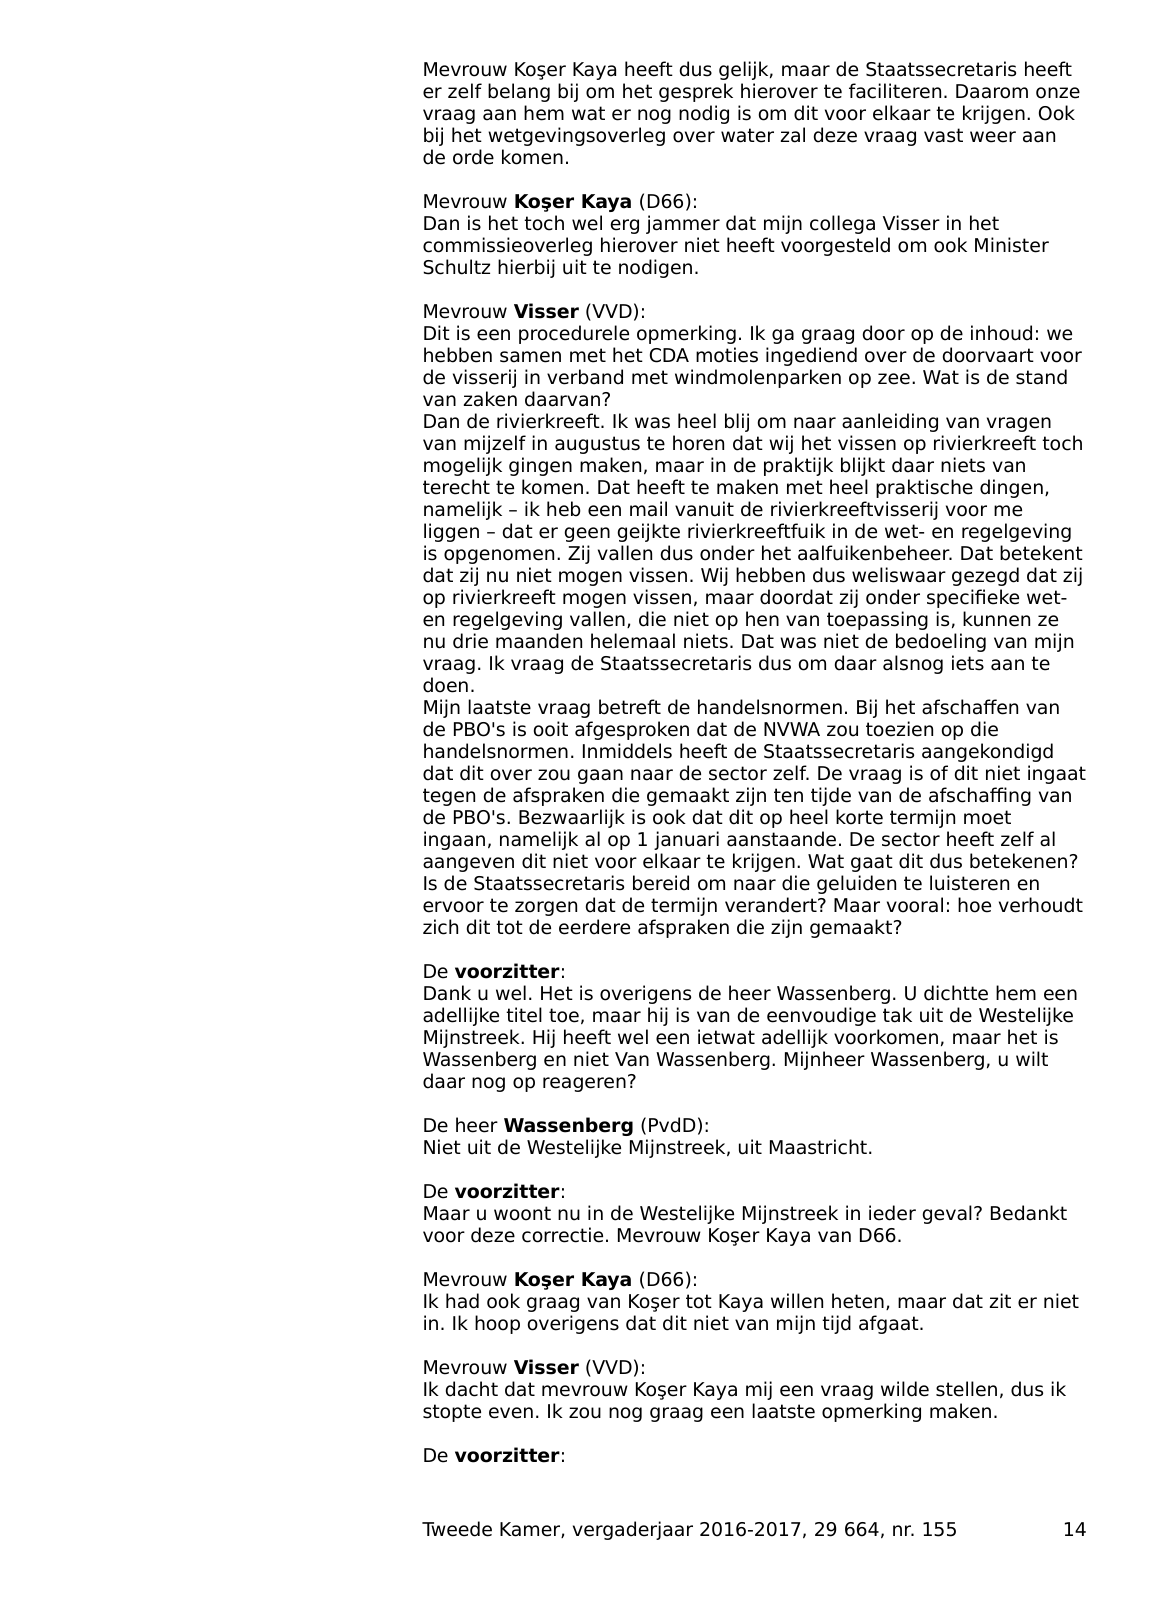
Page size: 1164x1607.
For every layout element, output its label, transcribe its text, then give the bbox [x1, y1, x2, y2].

text Dan de rivierkreeft. Ik was heel blij om naar aanleiding van vragen van mijzelf in augustus te horen dat wij het vissen op rivierkreeft toch mogelijk gingen maken, maar in de praktijk blijkt daar niets van terecht te komen. Dat heeft te maken met heel praktische dingen, namelijk – ik heb een mail vanuit de rivierkreeftvisserij voor me liggen – dat er geen geijkte rivierkreeftfuik in de wet- en regelgeving is opgenomen. Zij vallen dus onder het aalfuikenbeheer. Dat betekent dat zij nu niet mogen vissen. Wij hebben dus weliswaar gezegd dat zij op rivierkreeft mogen vissen, maar doordat zij onder specifieke wet- en regelgeving vallen, die niet op hen van toepassing is, kunnen ze nu drie maanden helemaal niets. Dat was niet de bedoeling van mijn vraag. Ik vraag de Staatssecretaris dus om daar alsnog iets aan te doen. [422, 411, 1087, 697]
text De voorzitter: [422, 1181, 1087, 1203]
text Mevrouw Visser (VVD): [422, 301, 1087, 323]
text De voorzitter: [422, 1445, 1087, 1467]
text Dank u wel. Het is overigens de heer Wassenberg. U dichtte hem een adellijke titel toe, maar hij is van de eenvoudige tak uit de Westelijke Mijnstreek. Hij heeft wel een ietwat adellijk voorkomen, maar het is Wassenberg en niet Van Wassenberg. Mijnheer Wassenberg, u wilt daar nog op reageren? [422, 983, 1087, 1093]
text Ik had ook graag van Koşer tot Kaya willen heten, maar dat zit er niet in. Ik hoop overigens dat dit niet van mijn tijd afgaat. [422, 1291, 1087, 1335]
text Mevrouw Koşer Kaya (D66): [422, 191, 1087, 213]
text Dan is het toch wel erg jammer dat mijn collega Visser in het commissieoverleg hierover niet heeft voorgesteld om ook Minister Schultz hierbij uit te nodigen. [422, 213, 1087, 279]
text De voorzitter: [422, 961, 1087, 983]
text Ik dacht dat mevrouw Koşer Kaya mij een vraag wilde stellen, dus ik stopte even. Ik zou nog graag een laatste opmerking maken. [422, 1379, 1087, 1423]
text Dit is een procedurele opmerking. Ik ga graag door op de inhoud: we hebben samen met het CDA moties ingediend over de doorvaart voor de visserij in verband met windmolenparken op zee. Wat is de stand van zaken daarvan? [422, 323, 1087, 411]
text Mevrouw Koşer Kaya heeft dus gelijk, maar de Staatssecretaris heeft er zelf belang bij om het gesprek hierover te faciliteren. Daarom onze vraag aan hem wat er nog nodig is om dit voor elkaar te krijgen. Ook bij het wetgevingsoverleg over water zal deze vraag vast weer aan de orde komen. [422, 59, 1087, 169]
text Mijn laatste vraag betreft de handelsnormen. Bij het afschaffen van de PBO's is ooit afgesproken dat de NVWA zou toezien op die handelsnormen. Inmiddels heeft de Staatssecretaris aangekondigd dat dit over zou gaan naar de sector zelf. De vraag is of dit niet ingaat tegen de afspraken die gemaakt zijn ten tijde van de afschaffing van de PBO's. Bezwaarlijk is ook dat dit op heel korte termijn moet ingaan, namelijk al op 1 januari aanstaande. De sector heeft zelf al aangeven dit niet voor elkaar te krijgen. Wat gaat dit dus betekenen? Is de Staatssecretaris bereid om naar die geluiden te luisteren en ervoor te zorgen dat de termijn verandert? Maar vooral: hoe verhoudt zich dit tot de eerdere afspraken die zijn gemaakt? [422, 697, 1087, 939]
text Mevrouw Visser (VVD): [422, 1357, 1087, 1379]
text Niet uit de Westelijke Mijnstreek, uit Maastricht. [422, 1137, 1087, 1159]
text De heer Wassenberg (PvdD): [422, 1115, 1087, 1137]
text Mevrouw Koşer Kaya (D66): [422, 1269, 1087, 1291]
text Maar u woont nu in de Westelijke Mijnstreek in ieder geval? Bedankt voor deze correctie. Mevrouw Koşer Kaya van D66. [422, 1203, 1087, 1247]
